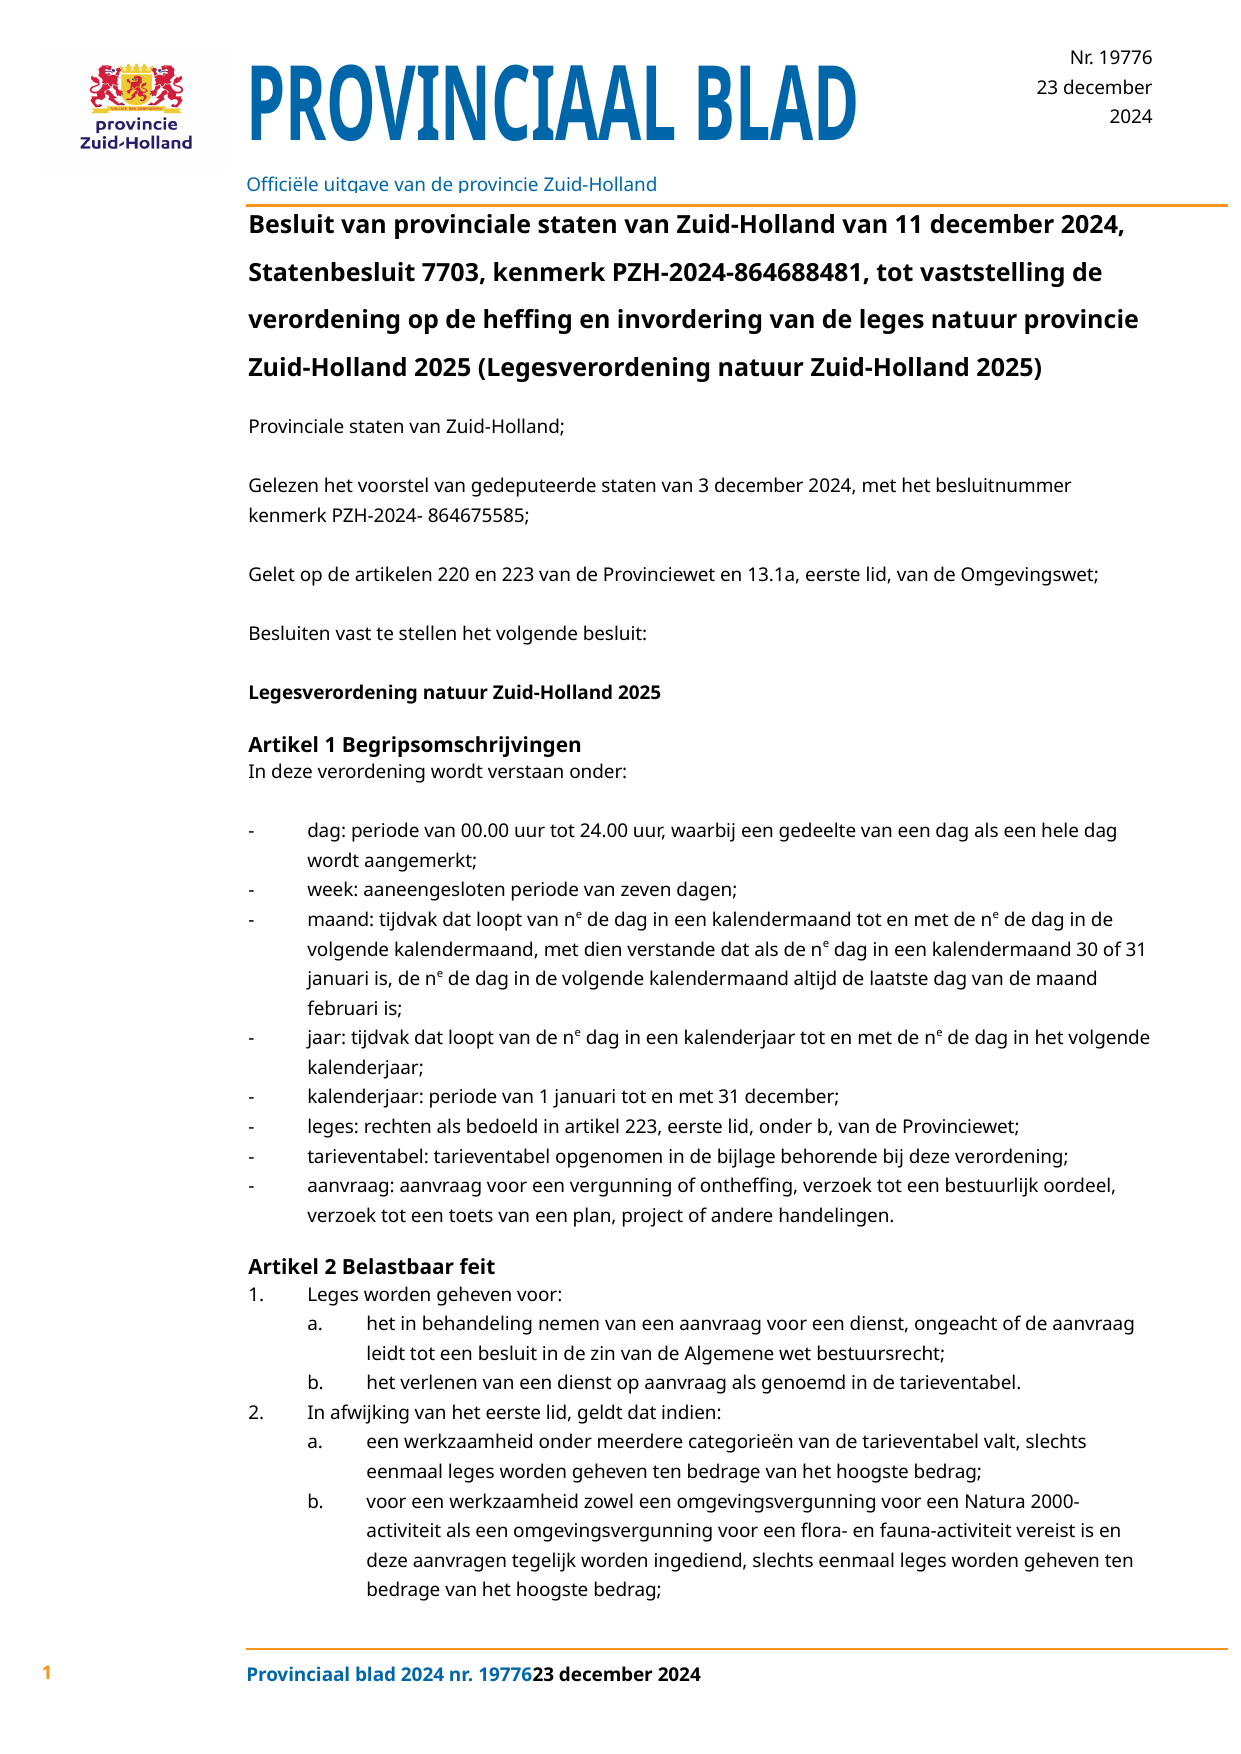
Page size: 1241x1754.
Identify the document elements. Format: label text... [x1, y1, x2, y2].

text Besluiten vast te stellen het volgende besluit: [248, 620, 1152, 646]
list kalenderjaar: periode van 1 januari tot en met 31 december; [248, 1084, 1152, 1109]
list aanvraag: aanvraag voor een vergunning of ontheffing, verzoek tot een bestuurlijk oordeel, verzoek tot een toets van een plan, project of andere handelingen. [248, 1172, 1152, 1228]
list tarieventabel: tarieventabel opgenomen in de bijlage behorende bij deze verordening; [248, 1143, 1152, 1168]
text Artikel 2 Belastbaar feit [248, 1252, 1152, 1281]
list een werkzaamheid onder meerdere categorieën van de tarieventabel valt, slechts eenmaal leges worden geheven ten bedrage van het hoogste bedrag; [307, 1429, 1152, 1484]
list leges: rechten als bedoeld in artikel 223, eerste lid, onder b, van de Provinciewet; [248, 1113, 1152, 1139]
text Provinciale staten van Zuid-Holland; [248, 413, 1152, 439]
text Besluit van provinciale staten van Zuid-Holland van 11 december 2024, Statenbesluit 7703, kenmerk PZH-2024-864688481, tot vaststelling de verordening op de heffing en invordering van de leges natuur provincie Zuid-Holland 2025 (Legesverordening natuur Zuid-Holland 2025) [248, 207, 1152, 384]
text Gelet op de artikelen 220 en 223 van de Provinciewet en 13.1a, eerste lid, van de Omgevingswet; [248, 561, 1152, 587]
text Artikel 1 Begripsomschrijvingen [248, 730, 1152, 758]
list het in behandeling nemen van een aanvraag voor een dienst, ongeacht of de aanvraag leidt tot een besluit in de zin van de Algemene wet bestuursrecht; [307, 1310, 1152, 1366]
list voor een werkzaamheid zowel een omgevingsvergunning voor een Natura 2000-activiteit als een omgevingsvergunning voor een flora- en fauna-activiteit vereist is en deze aanvragen tegelijk worden ingediend, slechts eenmaal leges worden geheven ten bedrage van het hoogste bedrag; [307, 1488, 1152, 1602]
list maand: tijdvak dat loopt van ne de dag in een kalendermaand tot en met de ne de dag in de volgende kalendermaand, met dien verstande dat als de ne dag in een kalendermaand 30 of 31 januari is, de ne de dag in de volgende kalendermaand altijd de laatste dag van de maand februari is; [248, 906, 1152, 1021]
list dag: periode van 00.00 uur tot 24.00 uur, waarbij een gedeelte van een dag als een hele dag wordt aangemerkt; [248, 817, 1152, 873]
text Gelezen het voorstel van gedeputeerde staten van 3 december 2024, met het besluitnummer kenmerk PZH-2024- 864675585; [248, 472, 1152, 528]
list het verlenen van een dienst op aanvraag als genoemd in de tarieventabel. [307, 1369, 1152, 1395]
list week: aaneengesloten periode van zeven dagen; [248, 877, 1152, 902]
text Legesverordening natuur Zuid-Holland 2025 [248, 679, 1152, 705]
picture [41, 47, 231, 172]
list Leges worden geheven voor: [248, 1281, 1152, 1307]
list In afwijking van het eerste lid, geldt dat indien: [248, 1399, 1152, 1425]
text In deze verordening wordt verstaan onder: [248, 758, 1152, 784]
list jaar: tijdvak dat loopt van de ne dag in een kalenderjaar tot en met de ne de dag in het volgende kalenderjaar; [248, 1024, 1152, 1080]
